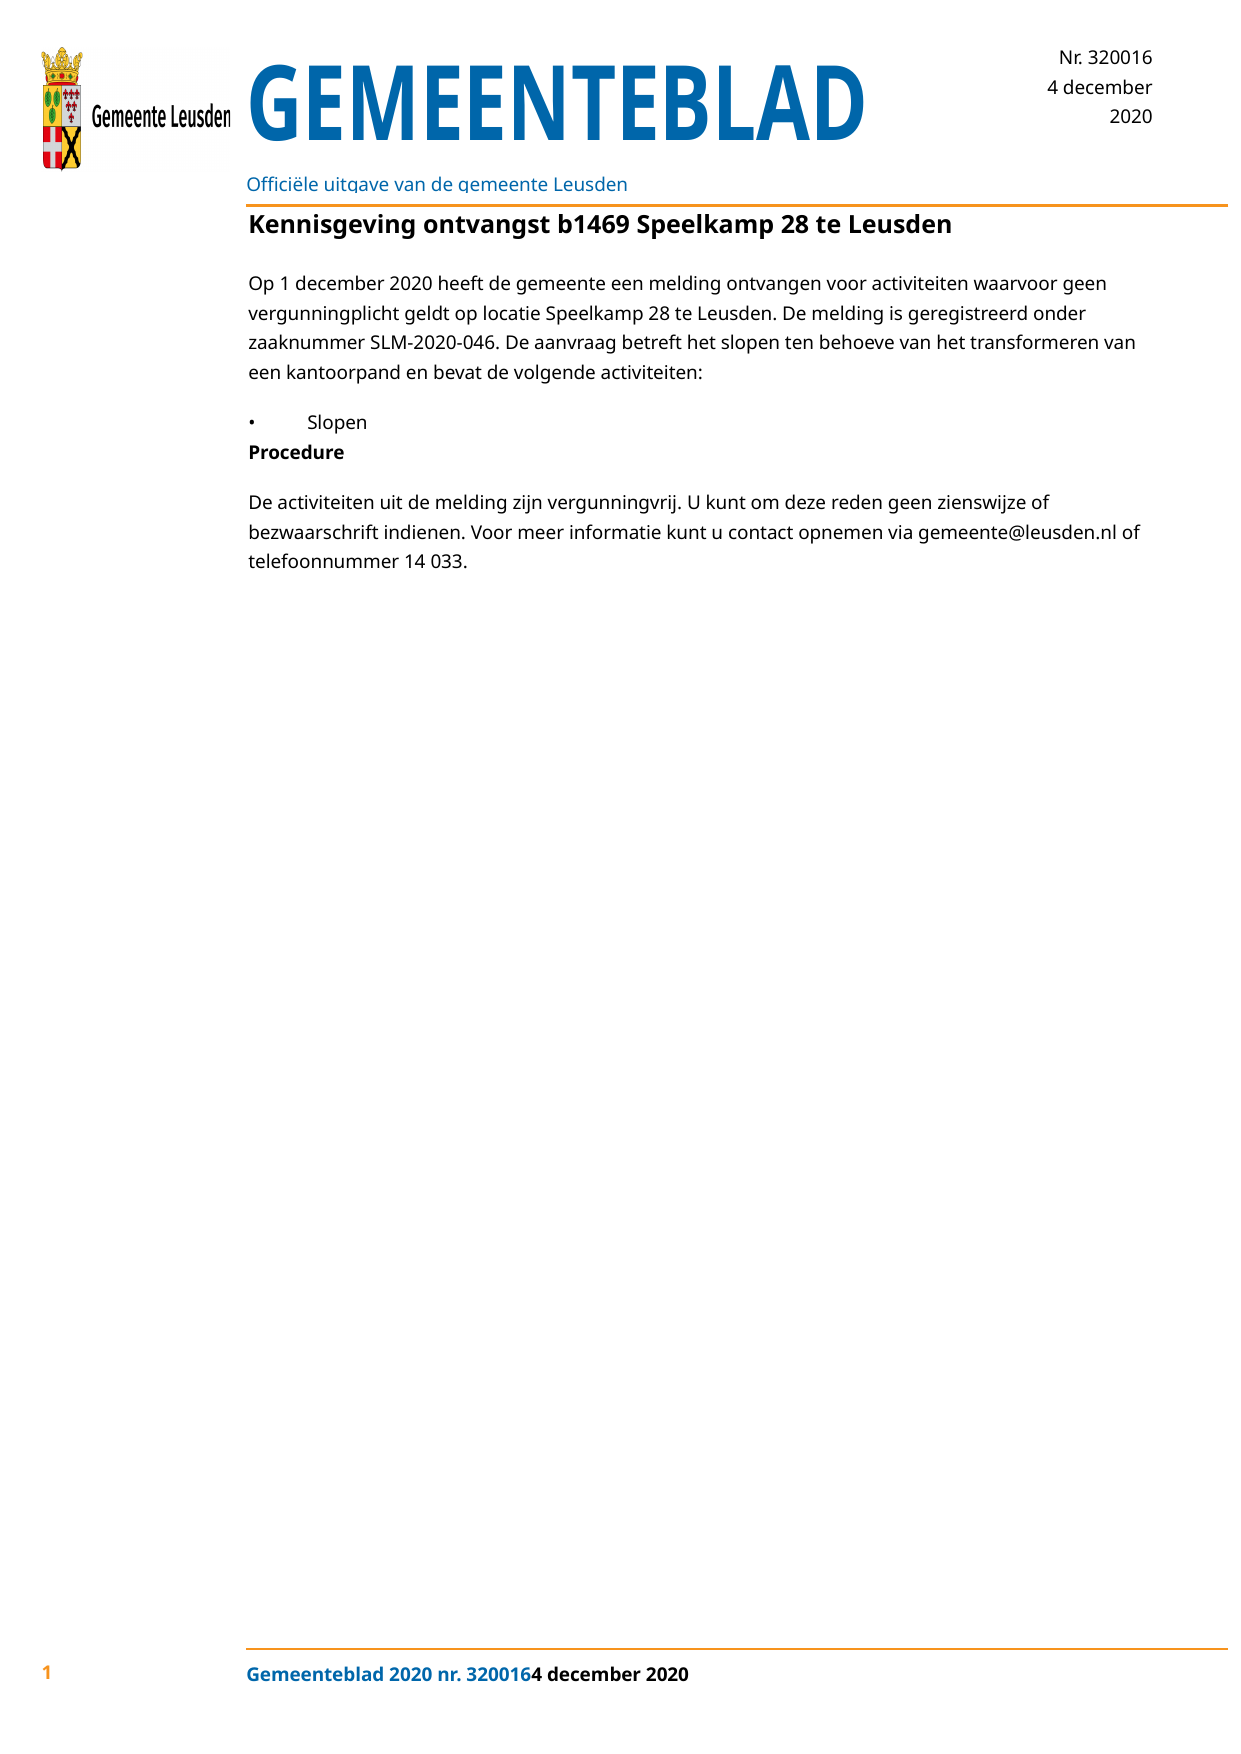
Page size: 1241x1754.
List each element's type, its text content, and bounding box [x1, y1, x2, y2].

text Procedure [248, 439, 1152, 465]
text De activiteiten uit de melding zijn vergunningvrij. U kunt om deze reden geen zienswijze of bezwaarschrift indienen. Voor meer informatie kunt u contact opnemen via gemeente@leusden.nl of telefoonnummer 14 033. [248, 489, 1152, 574]
text Kennisgeving ontvangst b1469 Speelkamp 28 te Leusden [248, 207, 1152, 241]
text Op 1 december 2020 heeft de gemeente een melding ontvangen voor activiteiten waarvoor geen vergunningplicht geldt op locatie Speelkamp 28 te Leusden. De melding is geregistreerd onder zaaknummer SLM-2020-046. De aanvraag betreft het slopen ten behoeve van het transformeren van een kantoorpand en bevat de volgende activiteiten: [248, 270, 1152, 385]
list Slopen [248, 409, 1152, 435]
picture [41, 47, 231, 172]
